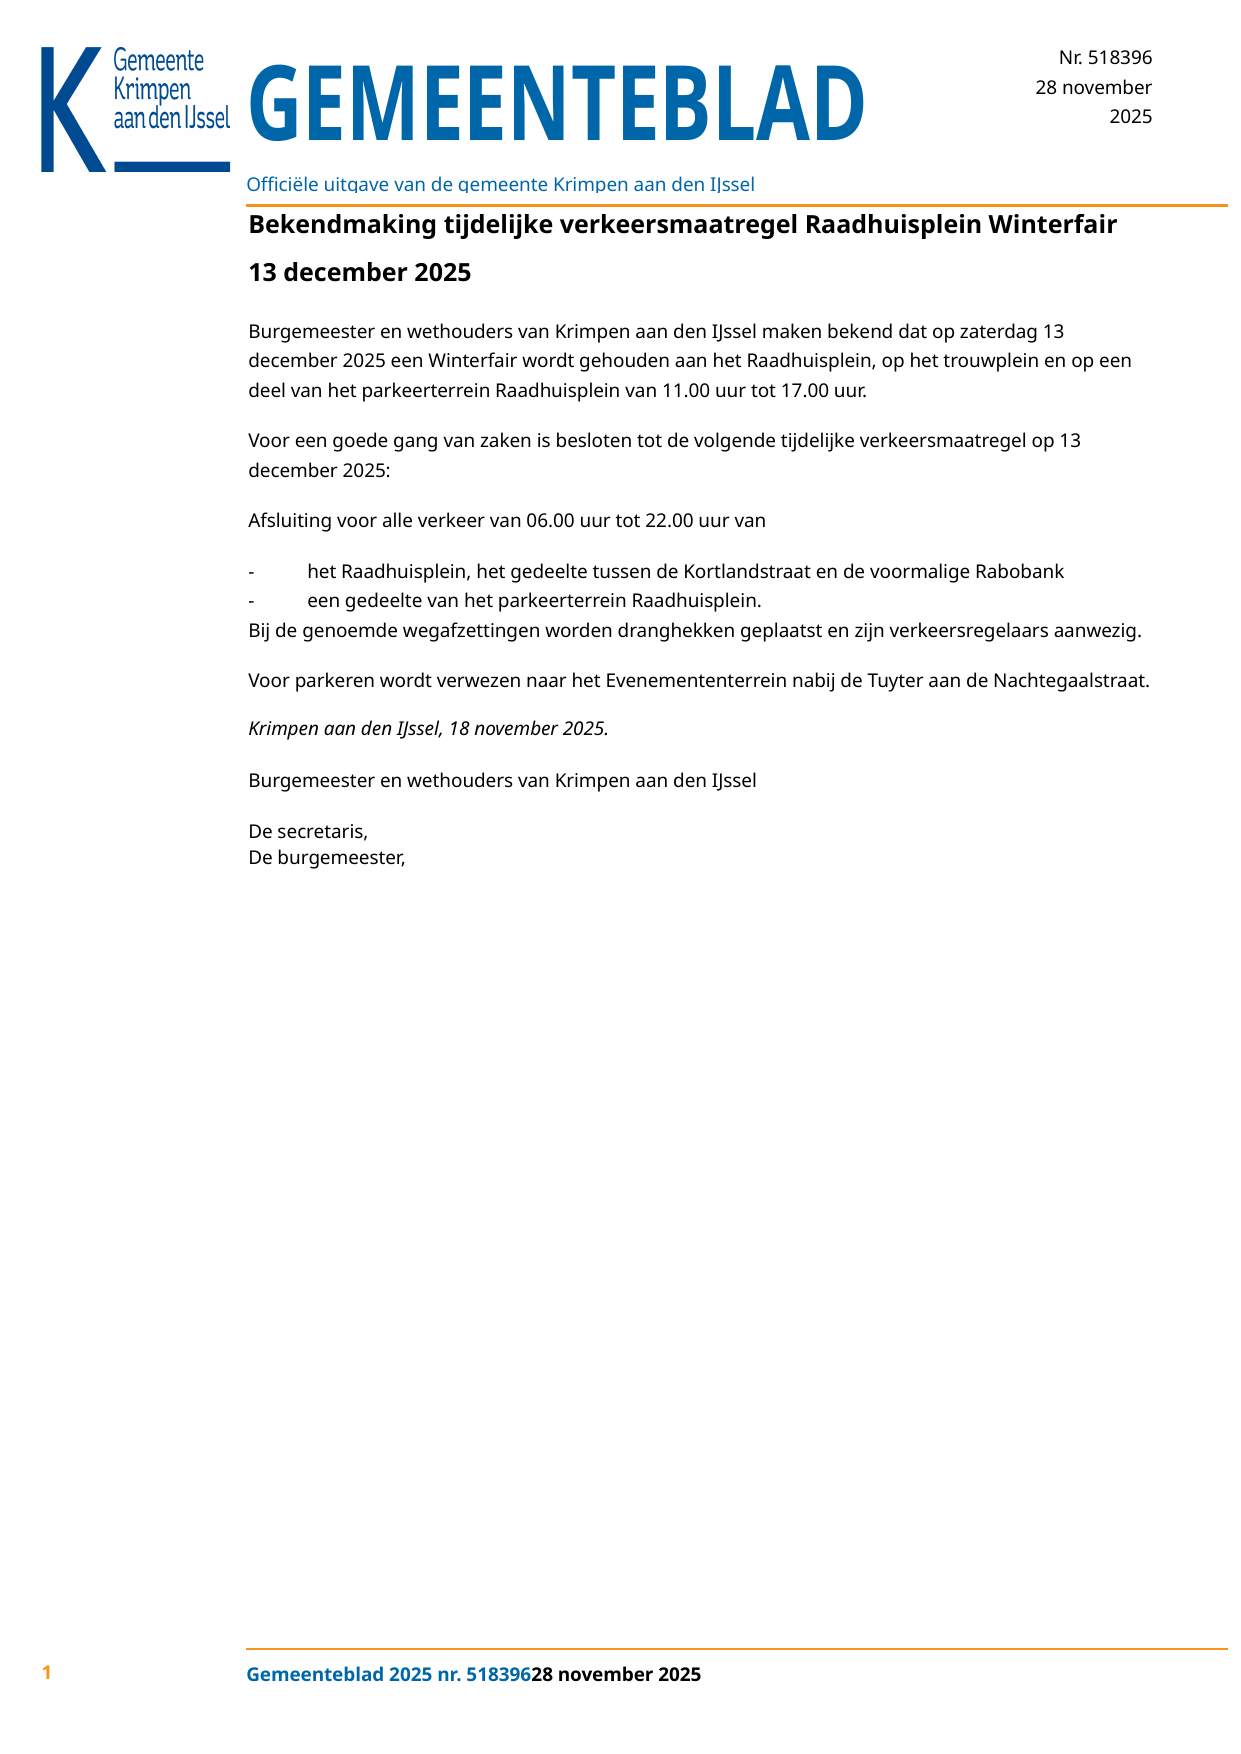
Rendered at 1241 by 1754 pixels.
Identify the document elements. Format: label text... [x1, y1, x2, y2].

text De burgemeester, [248, 844, 1152, 870]
text Voor parkeren wordt verwezen naar het Evenemententerrein nabij de Tuyter aan de Nachtegaalstraat. [248, 667, 1152, 693]
list een gedeelte van het parkeerterrein Raadhuisplein. [248, 587, 1152, 613]
text Krimpen aan den IJssel, 18 november 2025. [248, 715, 1152, 741]
text De secretaris, [248, 818, 1152, 844]
text Bekendmaking tijdelijke verkeersmaatregel Raadhuisplein Winterfair 13 december 2025 [248, 207, 1152, 288]
text Bij de genoemde wegafzettingen worden dranghekken geplaatst en zijn verkeersregelaars aanwezig. [248, 617, 1152, 643]
list het Raadhuisplein, het gedeelte tussen de Kortlandstraat en de voormalige Rabobank [248, 558, 1152, 584]
picture [41, 47, 231, 172]
text Burgemeester en wethouders van Krimpen aan den IJssel maken bekend dat op zaterdag 13 december 2025 een Winterfair wordt gehouden aan het Raadhuisplein, op het trouwplein en op een deel van het parkeerterrein Raadhuisplein van 11.00 uur tot 17.00 uur. [248, 318, 1152, 403]
text Burgemeester en wethouders van Krimpen aan den IJssel [248, 767, 1152, 792]
text Voor een goede gang van zaken is besloten tot de volgende tijdelijke verkeersmaatregel op 13 december 2025: [248, 427, 1152, 483]
text Afsluiting voor alle verkeer van 06.00 uur tot 22.00 uur van [248, 507, 1152, 533]
